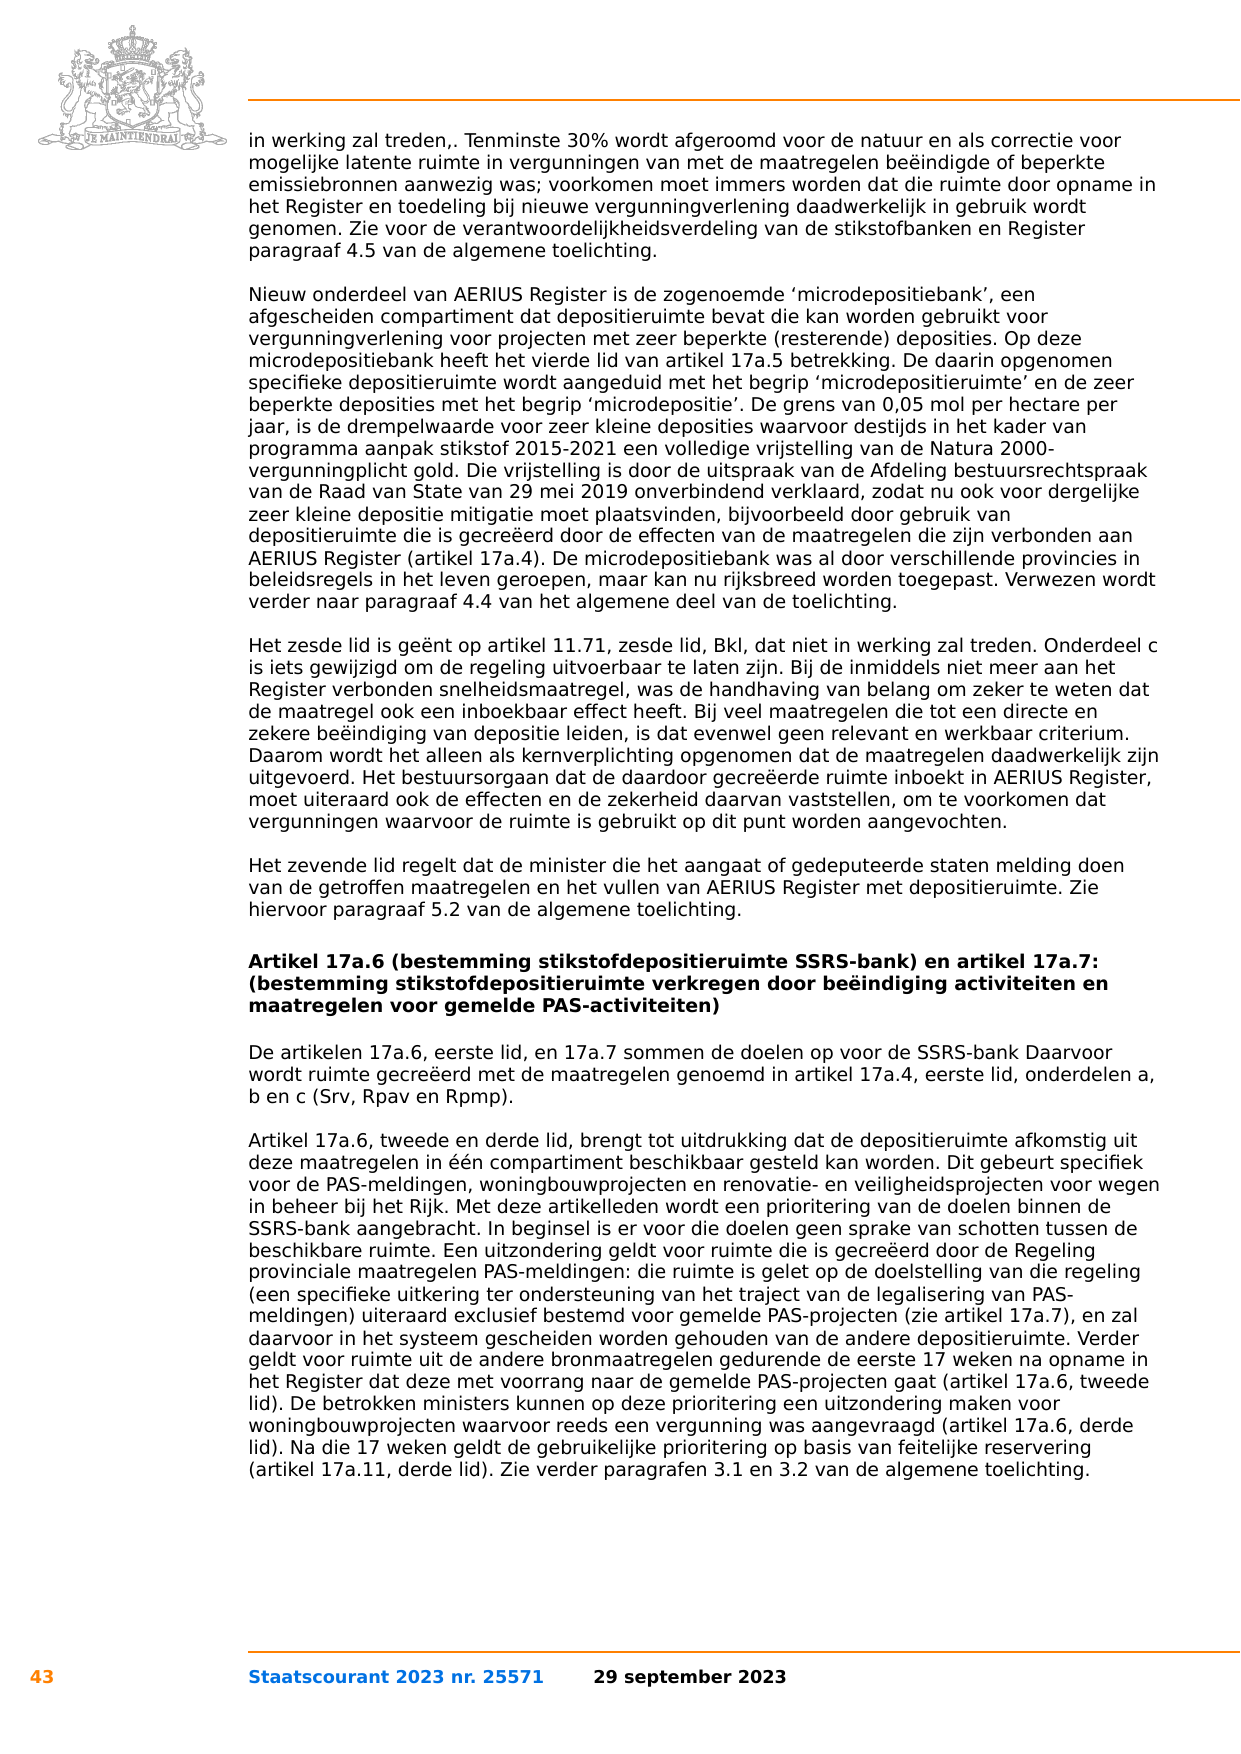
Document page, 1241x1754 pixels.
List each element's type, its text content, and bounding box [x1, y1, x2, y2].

text Het zesde lid is geënt op artikel 11.71, zesde lid, Bkl, dat niet in werking zal treden. Onderdeel c is iets gewijzigd om de regeling uitvoerbaar te laten zijn. Bij de inmiddels niet meer aan het Register verbonden snelheidsmaatregel, was de handhaving van belang om zeker te weten dat de maatregel ook een inboekbaar effect heeft. Bij veel maatregelen die tot een directe en zekere beëindiging van depositie leiden, is dat evenwel geen relevant en werkbaar criterium. Daarom wordt het alleen als kernverplichting opgenomen dat de maatregelen daadwerkelijk zijn uitgevoerd. Het bestuursorgaan dat de daardoor gecreëerde ruimte inboekt in AERIUS Register, moet uiteraard ook de effecten en de zekerheid daarvan vaststellen, om te voorkomen dat vergunningen waarvoor de ruimte is gebruikt op dit punt worden aangevochten. [248, 635, 1163, 833]
text De artikelen 17a.6, eerste lid, en 17a.7 sommen de doelen op voor de SSRS-bank Daarvoor wordt ruimte gecreëerd met de maatregelen genoemd in artikel 17a.4, eerste lid, onderdelen a, b en c (Srv, Rpav en Rpmp). [248, 1042, 1163, 1108]
text Nieuw onderdeel van AERIUS Register is de zogenoemde ‘microdepositiebank’, een afgescheiden compartiment dat depositieruimte bevat die kan worden gebruikt voor vergunningverlening voor projecten met zeer beperkte (resterende) deposities. Op deze microdepositiebank heeft het vierde lid van artikel 17a.5 betrekking. De daarin opgenomen specifieke depositieruimte wordt aangeduid met het begrip ‘microdepositieruimte’ en de zeer beperkte deposities met het begrip ‘microdepositie’. De grens van 0,05 mol per hectare per jaar, is de drempelwaarde voor zeer kleine deposities waarvoor destijds in het kader van programma aanpak stikstof 2015-2021 een volledige vrijstelling van de Natura 2000-vergunningplicht gold. Die vrijstelling is door de uitspraak van de Afdeling bestuursrechtspraak van de Raad van State van 29 mei 2019 onverbindend verklaard, zodat nu ook voor dergelijke zeer kleine depositie mitigatie moet plaatsvinden, bijvoorbeeld door gebruik van depositieruimte die is gecreëerd door de effecten van de maatregelen die zijn verbonden aan AERIUS Register (artikel 17a.4). De microdepositiebank was al door verschillende provincies in beleidsregels in het leven geroepen, maar kan nu rijksbreed worden toegepast. Verwezen wordt verder naar paragraaf 4.4 van het algemene deel van de toelichting. [248, 284, 1163, 613]
subtitle Artikel 17a.6 (bestemming stikstofdepositieruimte SSRS-bank) en artikel 17a.7: (bestemming stikstofdepositieruimte verkregen door beëindiging activiteiten en maatregelen voor gemelde PAS-activiteiten) [248, 951, 1163, 1017]
text Artikel 17a.6, tweede en derde lid, brengt tot uitdrukking dat de depositieruimte afkomstig uit deze maatregelen in één compartiment beschikbaar gesteld kan worden. Dit gebeurt specifiek voor de PAS-meldingen, woningbouwprojecten en renovatie- en veiligheidsprojecten voor wegen in beheer bij het Rijk. Met deze artikelleden wordt een prioritering van de doelen binnen de SSRS-bank aangebracht. In beginsel is er voor die doelen geen sprake van schotten tussen de beschikbare ruimte. Een uitzondering geldt voor ruimte die is gecreëerd door de Regeling provinciale maatregelen PAS-meldingen: die ruimte is gelet op de doelstelling van die regeling (een specifieke uitkering ter ondersteuning van het traject van de legalisering van PAS-meldingen) uiteraard exclusief bestemd voor gemelde PAS-projecten (zie artikel 17a.7), en zal daarvoor in het systeem gescheiden worden gehouden van de andere depositieruimte. Verder geldt voor ruimte uit de andere bronmaatregelen gedurende de eerste 17 weken na opname in het Register dat deze met voorrang naar de gemelde PAS-projecten gaat (artikel 17a.6, tweede lid). De betrokken ministers kunnen op deze prioritering een uitzondering maken voor woningbouwprojecten waarvoor reeds een vergunning was aangevraagd (artikel 17a.6, derde lid). Na die 17 weken geldt de gebruikelijke prioritering op basis van feitelijke reservering (artikel 17a.11, derde lid). Zie verder paragrafen 3.1 en 3.2 van de algemene toelichting. [248, 1129, 1163, 1481]
picture [38, 25, 227, 150]
text Het zevende lid regelt dat de minister die het aangaat of gedeputeerde staten melding doen van de getroffen maatregelen en het vullen van AERIUS Register met depositieruimte. Zie hiervoor paragraaf 5.2 van de algemene toelichting. [248, 855, 1163, 921]
text in werking zal treden,. Tenminste 30% wordt afgeroomd voor de natuur en als correctie voor mogelijke latente ruimte in vergunningen van met de maatregelen beëindigde of beperkte emissiebronnen aanwezig was; voorkomen moet immers worden dat die ruimte door opname in het Register en toedeling bij nieuwe vergunningverlening daadwerkelijk in gebruik wordt genomen. Zie voor de verantwoordelijkheidsverdeling van de stikstofbanken en Register paragraaf 4.5 van de algemene toelichting. [248, 130, 1163, 262]
